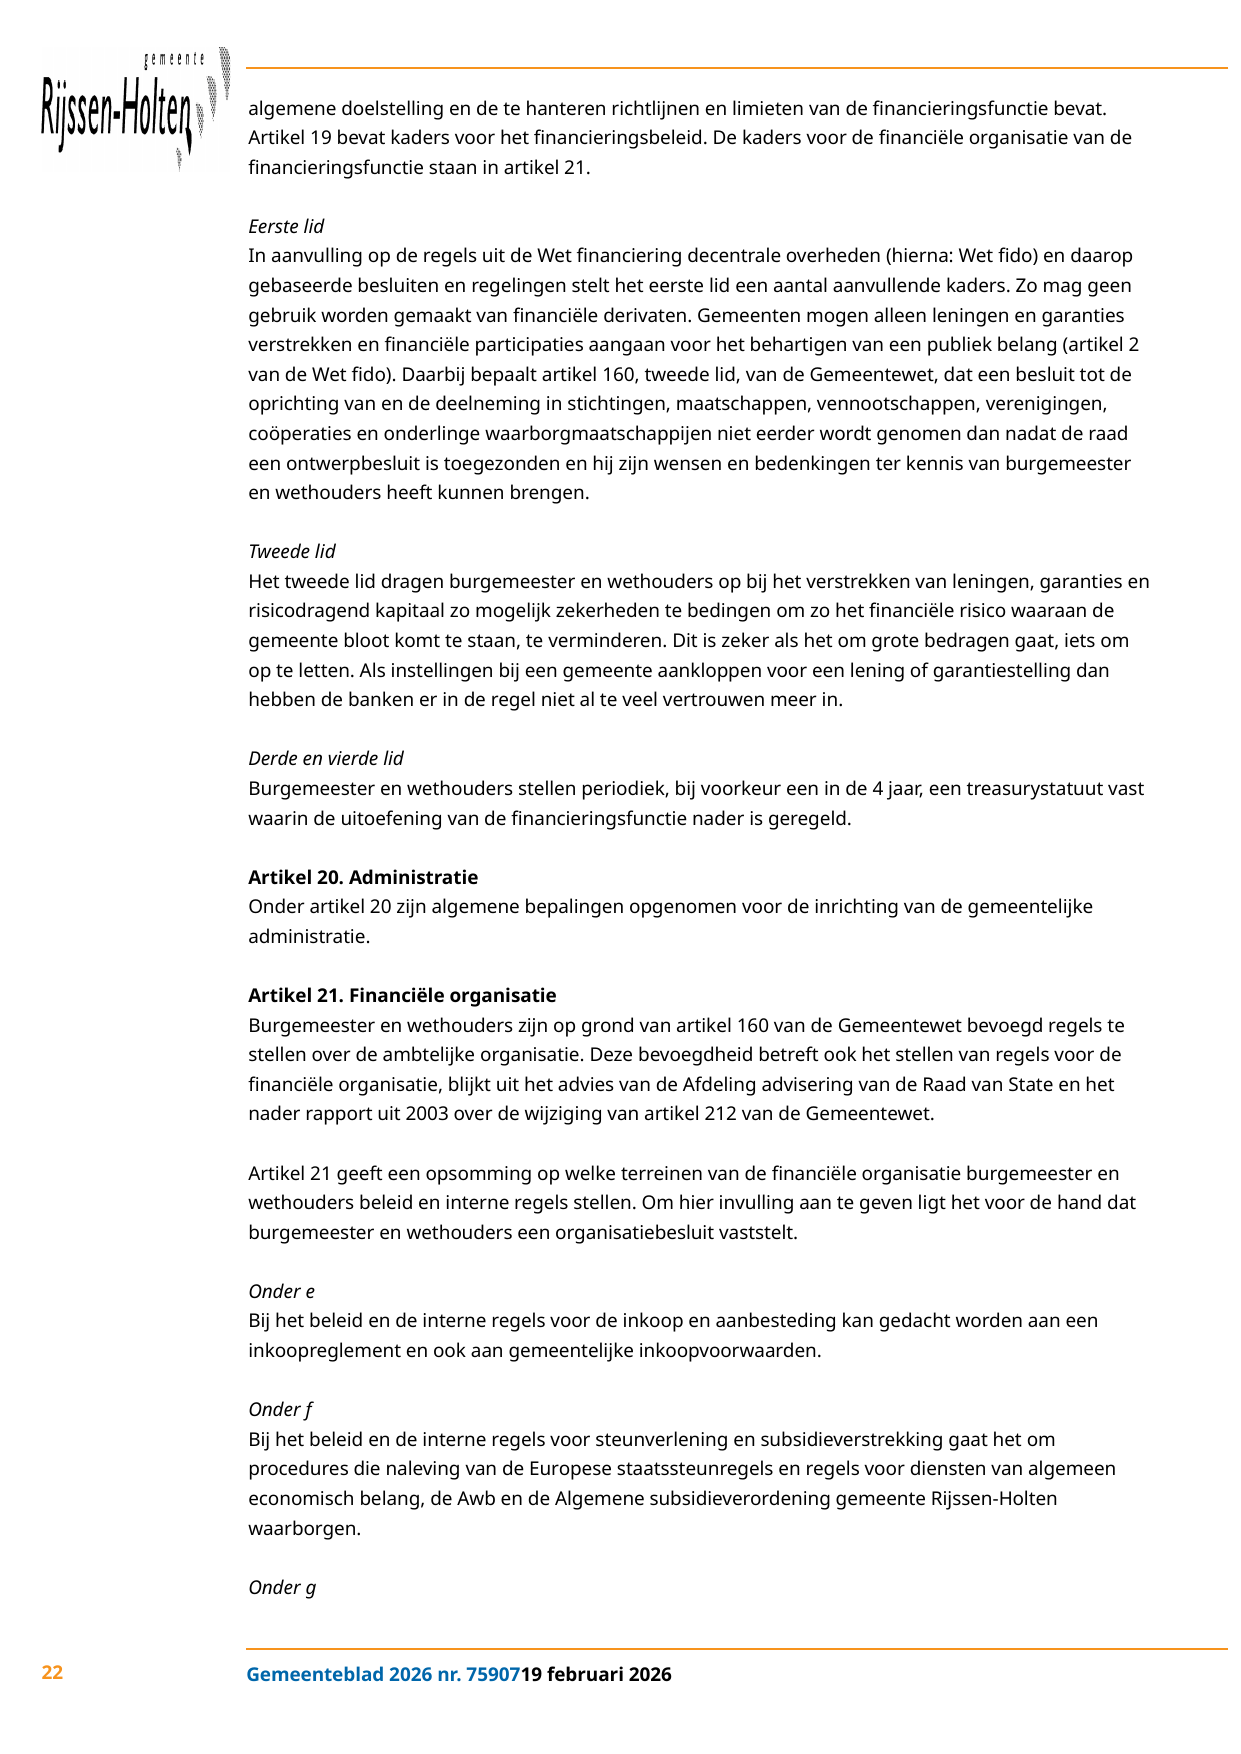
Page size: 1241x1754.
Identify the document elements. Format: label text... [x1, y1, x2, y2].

text algemene doelstelling en de te hanteren richtlijnen en limieten van de financieringsfunctie bevat. Artikel 19 bevat kaders voor het financieringsbeleid. De kaders voor de financiële organisatie van de financieringsfunctie staan in artikel 21. [248, 95, 1152, 180]
text Bij het beleid en de interne regels voor steunverlening en subsidieverstrekking gaat het om procedures die naleving van de Europese staatssteunregels en regels voor diensten van algemeen economisch belang, de Awb en de Algemene subsidieverordening gemeente Rijssen-Holten waarborgen. [248, 1426, 1152, 1541]
text Onder g [248, 1574, 1152, 1600]
text Derde en vierde lid [248, 746, 1152, 771]
text Onder e [248, 1278, 1152, 1304]
text Onder f [248, 1396, 1152, 1422]
text Artikel 21 geeft een opsomming op welke terreinen van de financiële organisatie burgemeester en wethouders beleid en interne regels stellen. Om hier invulling aan te geven ligt het voor de hand dat burgemeester en wethouders een organisatiebesluit vaststelt. [248, 1160, 1152, 1245]
text Artikel 20. Administratie [248, 864, 1152, 890]
text Onder artikel 20 zijn algemene bepalingen opgenomen voor de inrichting van de gemeentelijke administratie. [248, 893, 1152, 949]
text Bij het beleid en de interne regels voor de inkoop en aanbesteding kan gedacht worden aan een inkoopreglement en ook aan gemeentelijke inkoopvoorwaarden. [248, 1308, 1152, 1363]
text Burgemeester en wethouders zijn op grond van artikel 160 van de Gemeentewet bevoegd regels te stellen over de ambtelijke organisatie. Deze bevoegdheid betreft ook het stellen van regels voor de financiële organisatie, blijkt uit het advies van de Afdeling advisering van de Raad van State en het nader rapport uit 2003 over de wijziging van artikel 212 van de Gemeentewet. [248, 1012, 1152, 1126]
text Het tweede lid dragen burgemeester en wethouders op bij het verstrekken van leningen, garanties en risicodragend kapitaal zo mogelijk zekerheden te bedingen om zo het financiële risico waaraan de gemeente bloot komt te staan, te verminderen. Dit is zeker als het om grote bedragen gaat, iets om op te letten. Als instellingen bij een gemeente aankloppen voor een lening of garantiestelling dan hebben de banken er in de regel niet al te veel vertrouwen meer in. [248, 568, 1152, 712]
text Tweede lid [248, 538, 1152, 564]
text Eerste lid [248, 213, 1152, 239]
picture [41, 47, 231, 172]
text Artikel 21. Financiële organisatie [248, 982, 1152, 1008]
text Burgemeester en wethouders stellen periodiek, bij voorkeur een in de 4 jaar, een treasurystatuut vast waarin de uitoefening van de financieringsfunctie nader is geregeld. [248, 775, 1152, 831]
text In aanvulling op de regels uit de Wet financiering decentrale overheden (hierna: Wet fido) en daarop gebaseerde besluiten en regelingen stelt het eerste lid een aantal aanvullende kaders. Zo mag geen gebruik worden gemaakt van financiële derivaten. Gemeenten mogen alleen leningen en garanties verstrekken en financiële participaties aangaan voor het behartigen van een publiek belang (artikel 2 van de Wet fido). Daarbij bepaalt artikel 160, tweede lid, van de Gemeentewet, dat een besluit tot de oprichting van en de deelneming in stichtingen, maatschappen, vennootschappen, verenigingen, coöperaties en onderlinge waarborgmaatschappijen niet eerder wordt genomen dan nadat de raad een ontwerpbesluit is toegezonden en hij zijn wensen en bedenkingen ter kennis van burgemeester en wethouders heeft kunnen brengen. [248, 243, 1152, 505]
